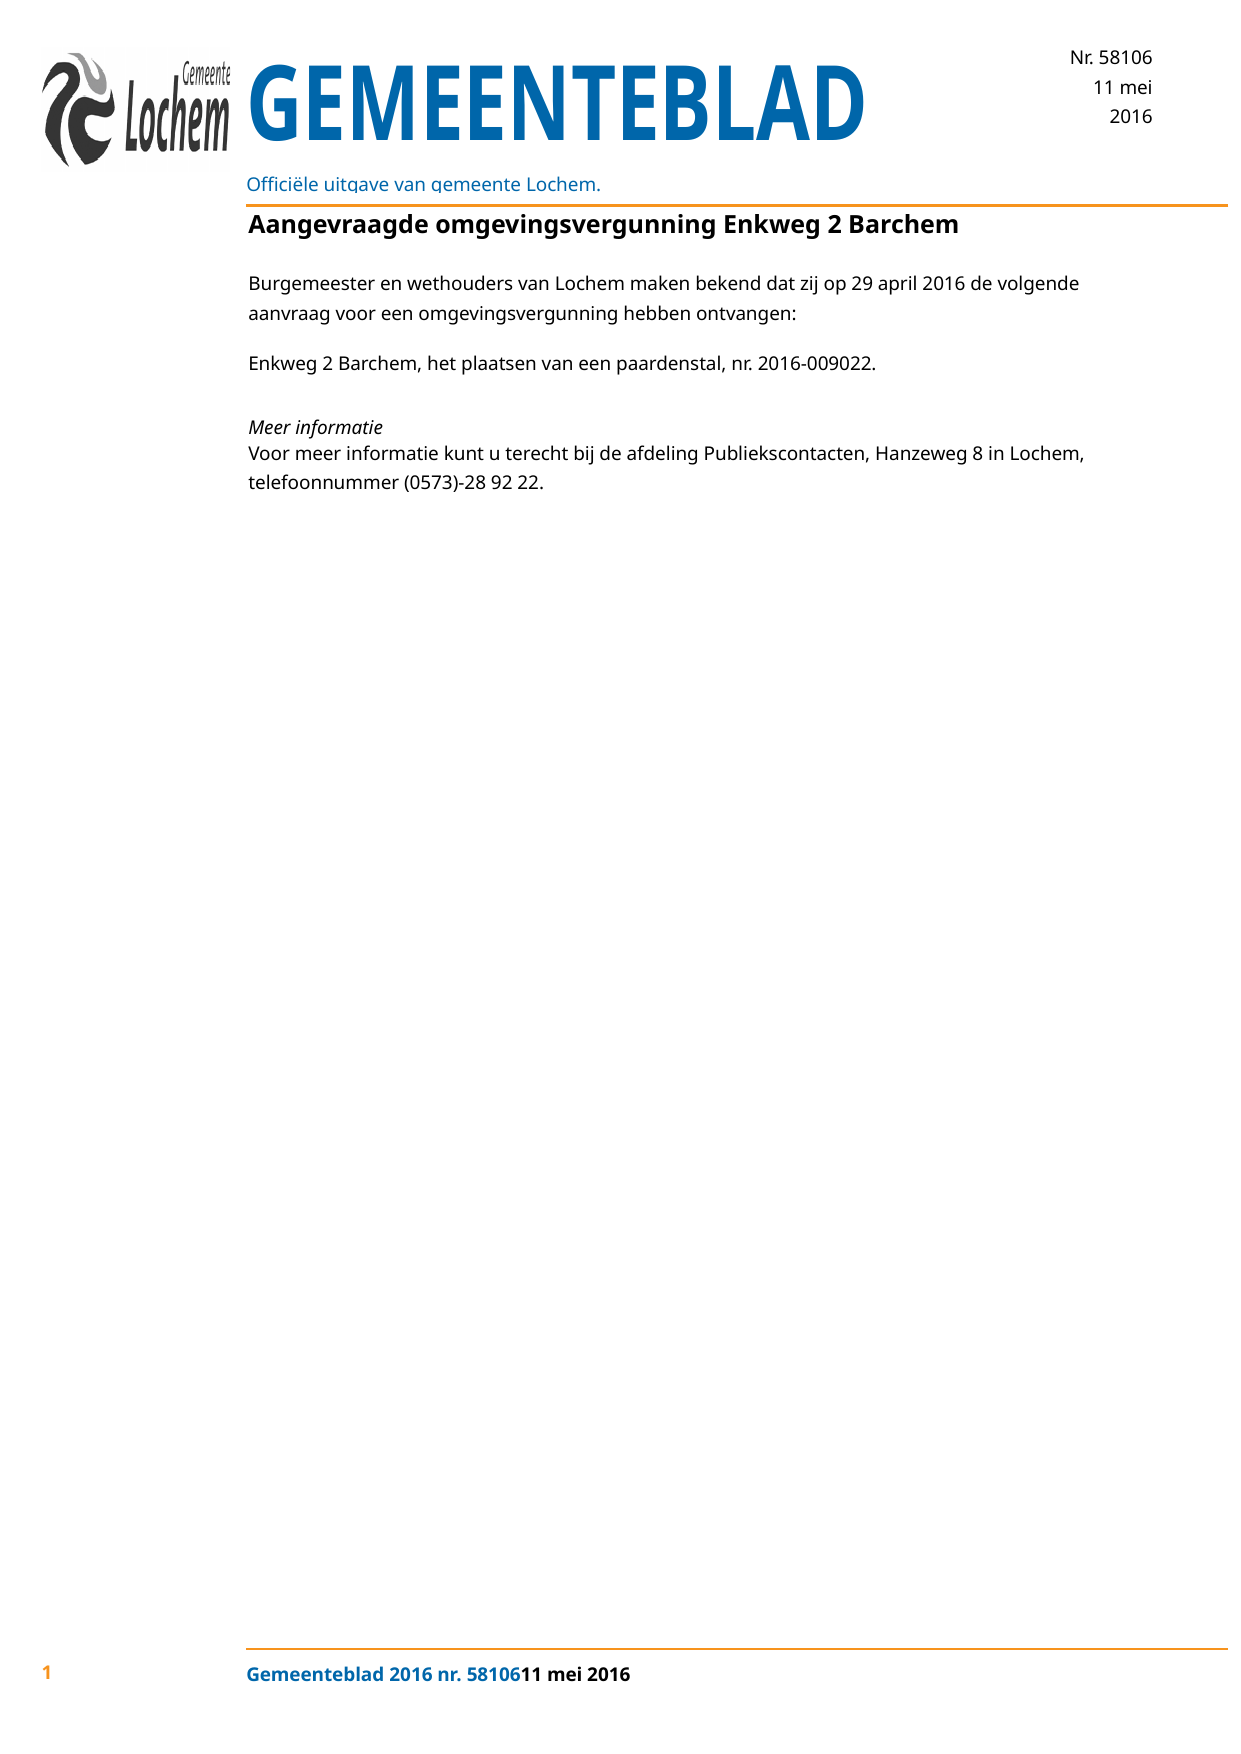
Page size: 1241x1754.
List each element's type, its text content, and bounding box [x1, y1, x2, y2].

picture [41, 47, 231, 172]
text Burgemeester en wethouders van Lochem maken bekend dat zij op 29 april 2016 de volgende aanvraag voor een omgevingsvergunning hebben ontvangen: [248, 270, 1152, 326]
text Enkweg 2 Barchem, het plaatsen van een paardenstal, nr. 2016-009022. [248, 350, 1152, 376]
text Voor meer informatie kunt u terecht bij de afdeling Publiekscontacten, Hanzeweg 8 in Lochem, telefoonnummer (0573)-28 92 22. [248, 440, 1152, 495]
text Aangevraagde omgevingsvergunning Enkweg 2 Barchem [248, 207, 1152, 241]
text Meer informatie [248, 414, 1152, 440]
